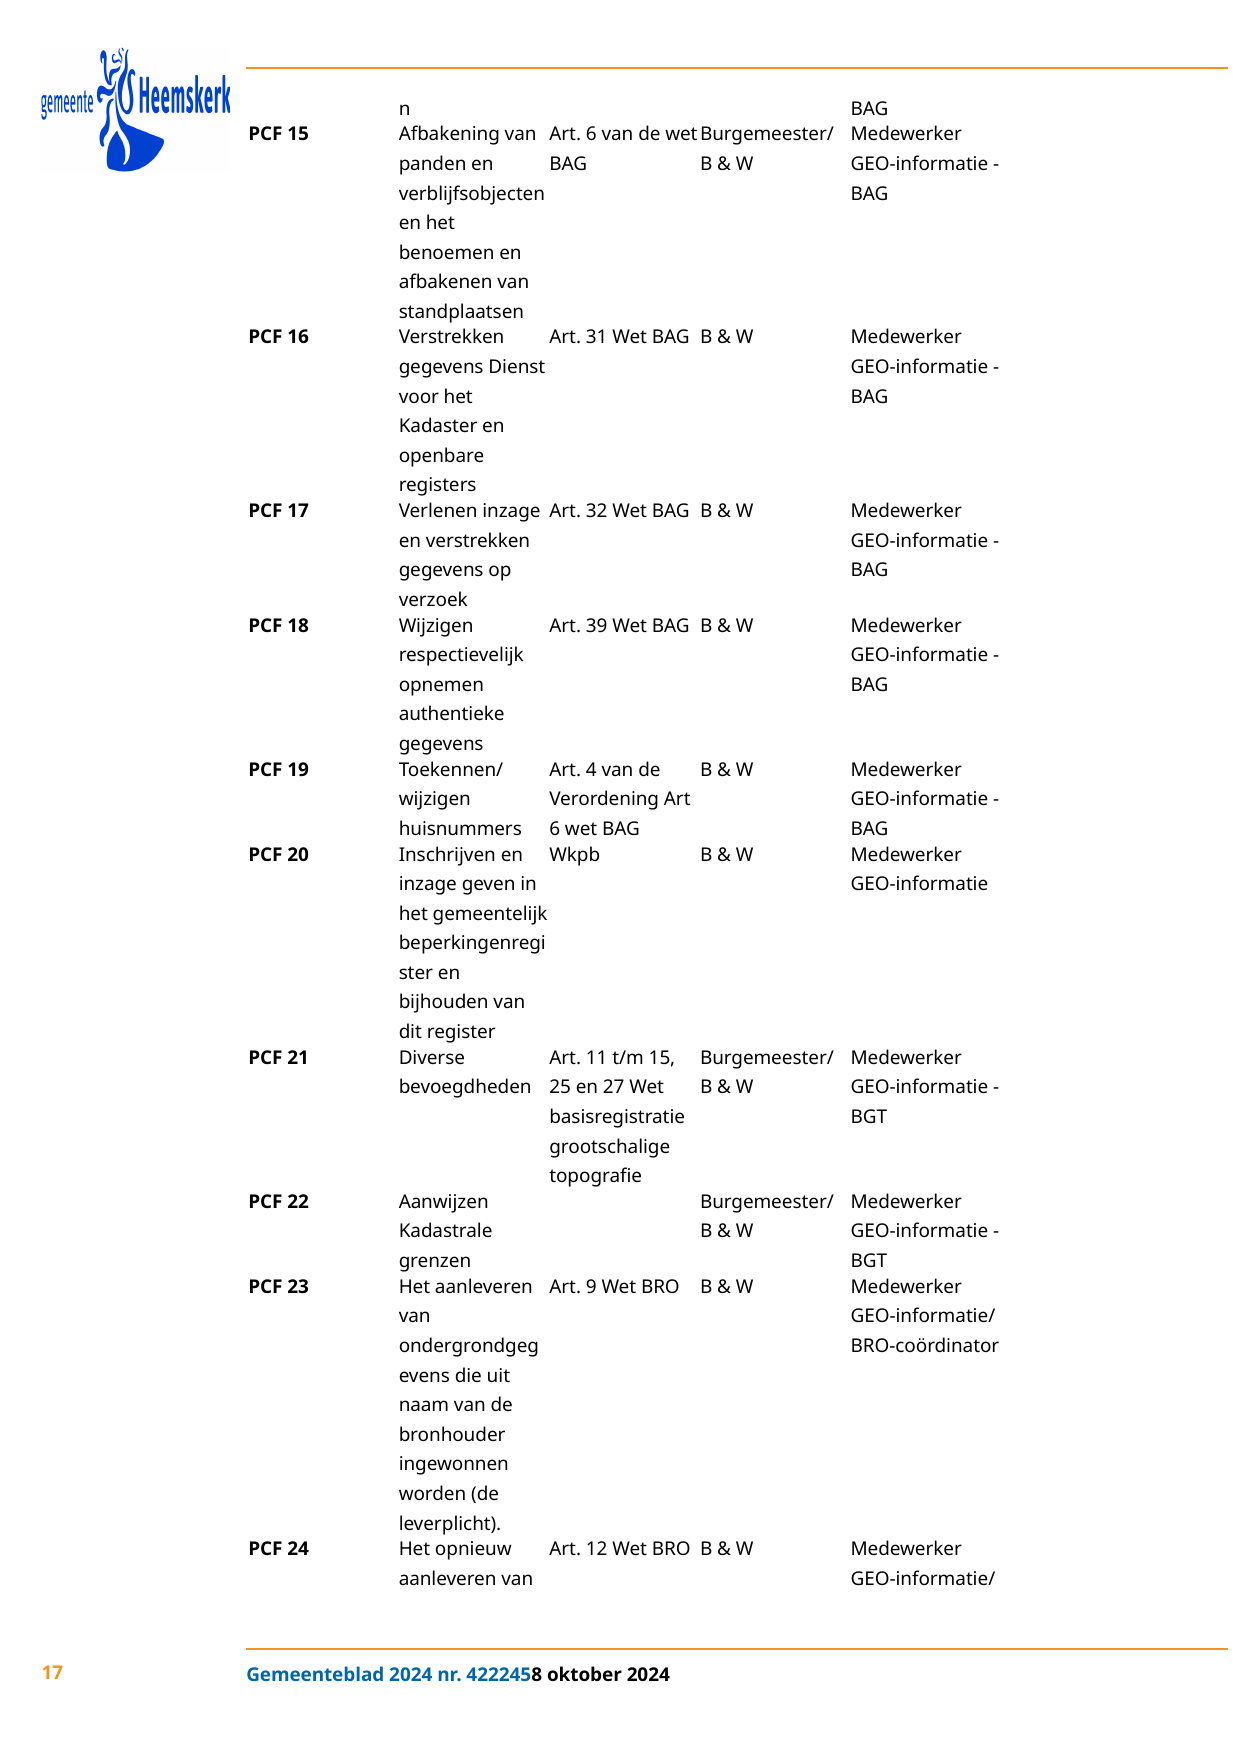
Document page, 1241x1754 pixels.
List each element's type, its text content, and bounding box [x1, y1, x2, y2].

table_cell [1001, 756, 1152, 841]
table_cell Burgemeester/ B & W [700, 1188, 850, 1273]
table_cell B & W [700, 1273, 850, 1535]
table_cell Toekennen/ wijzigen huisnummers [399, 756, 549, 841]
table_cell [549, 1188, 700, 1273]
table_cell PCF 16 [248, 324, 398, 497]
table_cell Inschrijven en inzage geven in het gemeentelijk beperkingenregister en bijhouden van dit register [399, 841, 549, 1044]
table_cell PCF 22 [248, 1188, 398, 1273]
table_cell Art. 39 Wet BAG [549, 612, 700, 756]
table_cell Diverse bevoegdheden [399, 1044, 549, 1188]
table_cell Medewerker GEO-informatie - BGT [850, 1044, 1001, 1188]
table_cell Medewerker GEO-informatie/ [850, 1535, 1001, 1591]
table_cell [1001, 1535, 1152, 1591]
table_cell Wijzigen respectievelijk opnemen authentieke gegevens [399, 612, 549, 756]
table_cell PCF 15 [248, 121, 398, 324]
table_cell Art. 32 Wet BAG [549, 498, 700, 612]
table_cell [1001, 95, 1152, 121]
table_cell Medewerker GEO-informatie - BAG [850, 498, 1001, 612]
table_cell n [399, 95, 549, 121]
table_cell Medewerker GEO-informatie - BAG [850, 121, 1001, 324]
table_cell B & W [700, 756, 850, 841]
table_cell PCF 23 [248, 1273, 398, 1535]
table_cell Medewerker GEO-informatie - BAG [850, 756, 1001, 841]
table_cell Art. 4 van de Verordening Art 6 wet BAG [549, 756, 700, 841]
table_cell Art. 31 Wet BAG [549, 324, 700, 497]
table_cell [1001, 121, 1152, 324]
table_cell Verlenen inzage en verstrekken gegevens op verzoek [399, 498, 549, 612]
table_cell B & W [700, 612, 850, 756]
picture [41, 47, 231, 172]
table_cell - BAG [850, 95, 1001, 121]
table_cell PCF 17 [248, 498, 398, 612]
table_cell PCF 19 [248, 756, 398, 841]
table_cell [1001, 1273, 1152, 1535]
table_cell Het aanleveren van ondergrondgegevens die uit naam van de bronhouder ingewonnen worden (de leverplicht). [399, 1273, 549, 1535]
table_cell B & W [700, 1535, 850, 1591]
table_cell Medewerker GEO-informatie - BGT [850, 1188, 1001, 1273]
table_cell PCF 20 [248, 841, 398, 1044]
table_cell Art. 12 Wet BRO [549, 1535, 700, 1591]
table_cell [700, 95, 850, 121]
table_cell Burgemeester/ B & W [700, 121, 850, 324]
table_cell Burgemeester/ B & W [700, 1044, 850, 1188]
table_cell Medewerker GEO-informatie/ BRO-coördinator [850, 1273, 1001, 1535]
table_cell Het opnieuw aanleveren van [399, 1535, 549, 1591]
table_cell Medewerker GEO-informatie [850, 841, 1001, 1044]
table_cell [1001, 612, 1152, 756]
table_cell PCF 18 [248, 612, 398, 756]
table_cell B & W [700, 841, 850, 1044]
table_cell [1001, 841, 1152, 1044]
table_cell [1001, 1188, 1152, 1273]
table_cell Art. 11 t/m 15, 25 en 27 Wet basisregistratie grootschalige topografie [549, 1044, 700, 1188]
table_cell Art. 6 van de wet BAG [549, 121, 700, 324]
table_cell Medewerker GEO-informatie - BAG [850, 612, 1001, 756]
table_cell [1001, 498, 1152, 612]
table_cell B & W [700, 324, 850, 497]
table_cell [1001, 324, 1152, 497]
table_cell Art. 9 Wet BRO [549, 1273, 700, 1535]
table_cell [549, 95, 700, 121]
table_cell Afbakening van panden en verblijfsobjecten en het benoemen en afbakenen van standplaatsen [399, 121, 549, 324]
table_cell [1001, 1044, 1152, 1188]
table_cell B & W [700, 498, 850, 612]
table_cell Verstrekken gegevens Dienst voor het Kadaster en openbare registers [399, 324, 549, 497]
table_cell Aanwijzen Kadastrale grenzen [399, 1188, 549, 1273]
table_cell PCF 24 [248, 1535, 398, 1591]
table_cell PCF 21 [248, 1044, 398, 1188]
table_cell [248, 95, 398, 121]
table_cell Wkpb [549, 841, 700, 1044]
table_cell Medewerker GEO-informatie - BAG [850, 324, 1001, 497]
